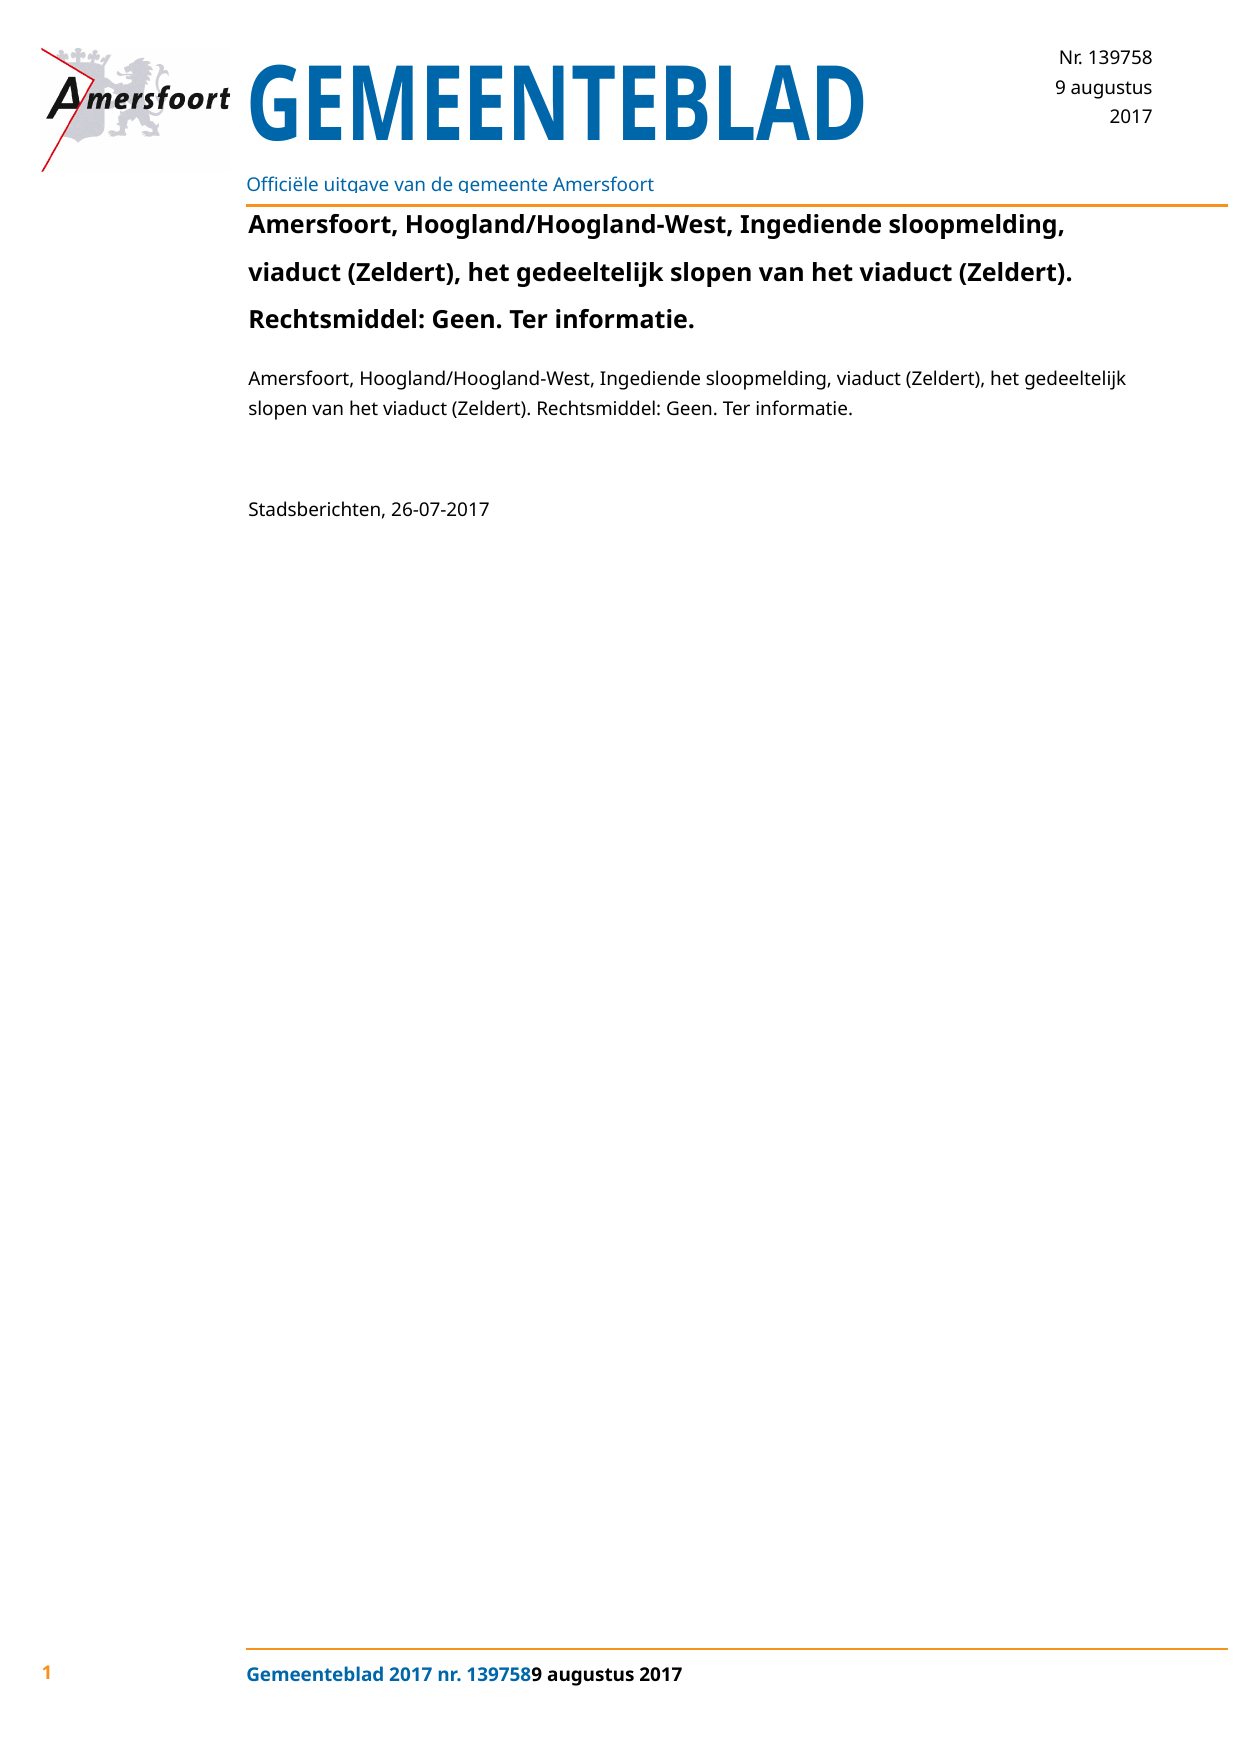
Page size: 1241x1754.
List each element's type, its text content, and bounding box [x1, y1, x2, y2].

text Amersfoort, Hoogland/Hoogland-West, Ingediende sloopmelding, viaduct (Zeldert), het gedeeltelijk slopen van het viaduct (Zeldert). Rechtsmiddel: Geen. Ter informatie. [248, 366, 1152, 421]
text Amersfoort, Hoogland/Hoogland-West, Ingediende sloopmelding, viaduct (Zeldert), het gedeeltelijk slopen van het viaduct (Zeldert). Rechtsmiddel: Geen. Ter informatie. [248, 207, 1152, 336]
picture [41, 47, 231, 172]
text Stadsberichten, 26-07-2017 [248, 496, 1152, 522]
